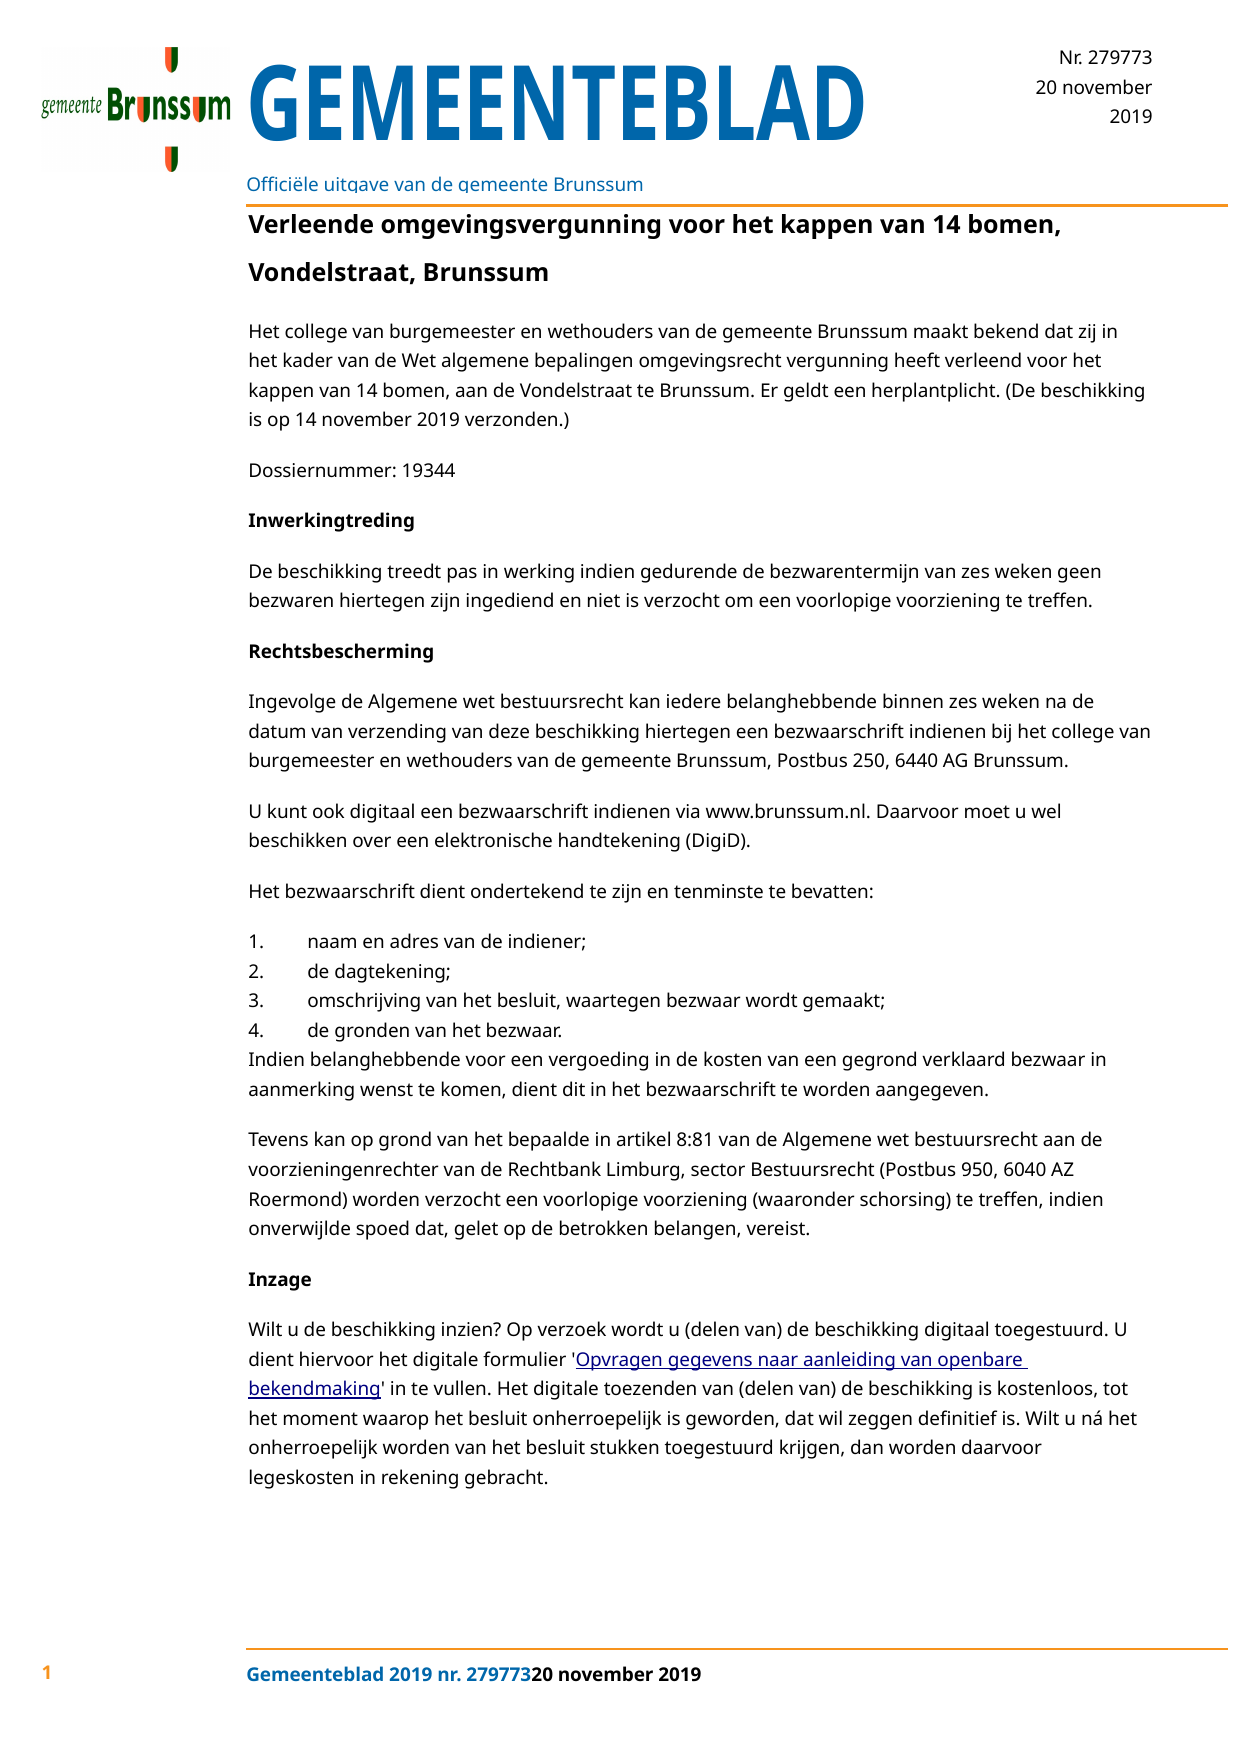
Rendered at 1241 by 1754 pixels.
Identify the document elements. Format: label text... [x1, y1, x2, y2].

text Rechtsbescherming [248, 638, 1152, 664]
text Het bezwaarschrift dient ondertekend te zijn en tenminste te bevatten: [248, 878, 1152, 904]
text Wilt u de beschikking inzien? Op verzoek wordt u (delen van) de beschikking digitaal toegestuurd. U dient hiervoor het digitale formulier 'Opvragen gegevens naar aanleiding van openbare bekendmaking' in te vullen. Het digitale toezenden van (delen van) de beschikking is kostenloos, tot het moment waarop het besluit onherroepelijk is geworden, dat wil zeggen definitief is. Wilt u ná het onherroepelijk worden van het besluit stukken toegestuurd krijgen, dan worden daarvoor legeskosten in rekening gebracht. [248, 1316, 1152, 1490]
list de dagtekening; [248, 958, 1152, 984]
picture [41, 47, 231, 172]
list de gronden van het bezwaar. [248, 1017, 1152, 1043]
text Inwerkingtreding [248, 507, 1152, 533]
text U kunt ook digitaal een bezwaarschrift indienen via www.brunssum.nl. Daarvoor moet u wel beschikken over een elektronische handtekening (DigiD). [248, 798, 1152, 853]
list naam en adres van de indiener; [248, 928, 1152, 954]
text Indien belanghebbende voor een vergoeding in de kosten van een gegrond verklaard bezwaar in aanmerking wenst te komen, dient dit in het bezwaarschrift te worden aangegeven. [248, 1047, 1152, 1102]
text Verleende omgevingsvergunning voor het kappen van 14 bomen, Vondelstraat, Brunssum [248, 207, 1152, 288]
text Inzage [248, 1266, 1152, 1292]
text Ingevolge de Algemene wet bestuursrecht kan iedere belanghebbende binnen zes weken na de datum van verzending van deze beschikking hiertegen een bezwaarschrift indienen bij het college van burgemeester en wethouders van de gemeente Brunssum, Postbus 250, 6440 AG Brunssum. [248, 688, 1152, 773]
text Dossiernummer: 19344 [248, 457, 1152, 483]
text De beschikking treedt pas in werking indien gedurende de bezwarentermijn van zes weken geen bezwaren hiertegen zijn ingediend en niet is verzocht om een voorlopige voorziening te treffen. [248, 558, 1152, 613]
list omschrijving van het besluit, waartegen bezwaar wordt gemaakt; [248, 987, 1152, 1013]
text Tevens kan op grond van het bepaalde in artikel 8:81 van de Algemene wet bestuursrecht aan de voorzieningenrechter van de Rechtbank Limburg, sector Bestuursrecht (Postbus 950, 6040 AZ Roermond) worden verzocht een voorlopige voorziening (waaronder schorsing) te treffen, indien onverwijlde spoed dat, gelet op de betrokken belangen, vereist. [248, 1127, 1152, 1241]
text Het college van burgemeester en wethouders van de gemeente Brunssum maakt bekend dat zij in het kader van de Wet algemene bepalingen omgevingsrecht vergunning heeft verleend voor het kappen van 14 bomen, aan de Vondelstraat te Brunssum. Er geldt een herplantplicht. (De beschikking is op 14 november 2019 verzonden.) [248, 318, 1152, 432]
